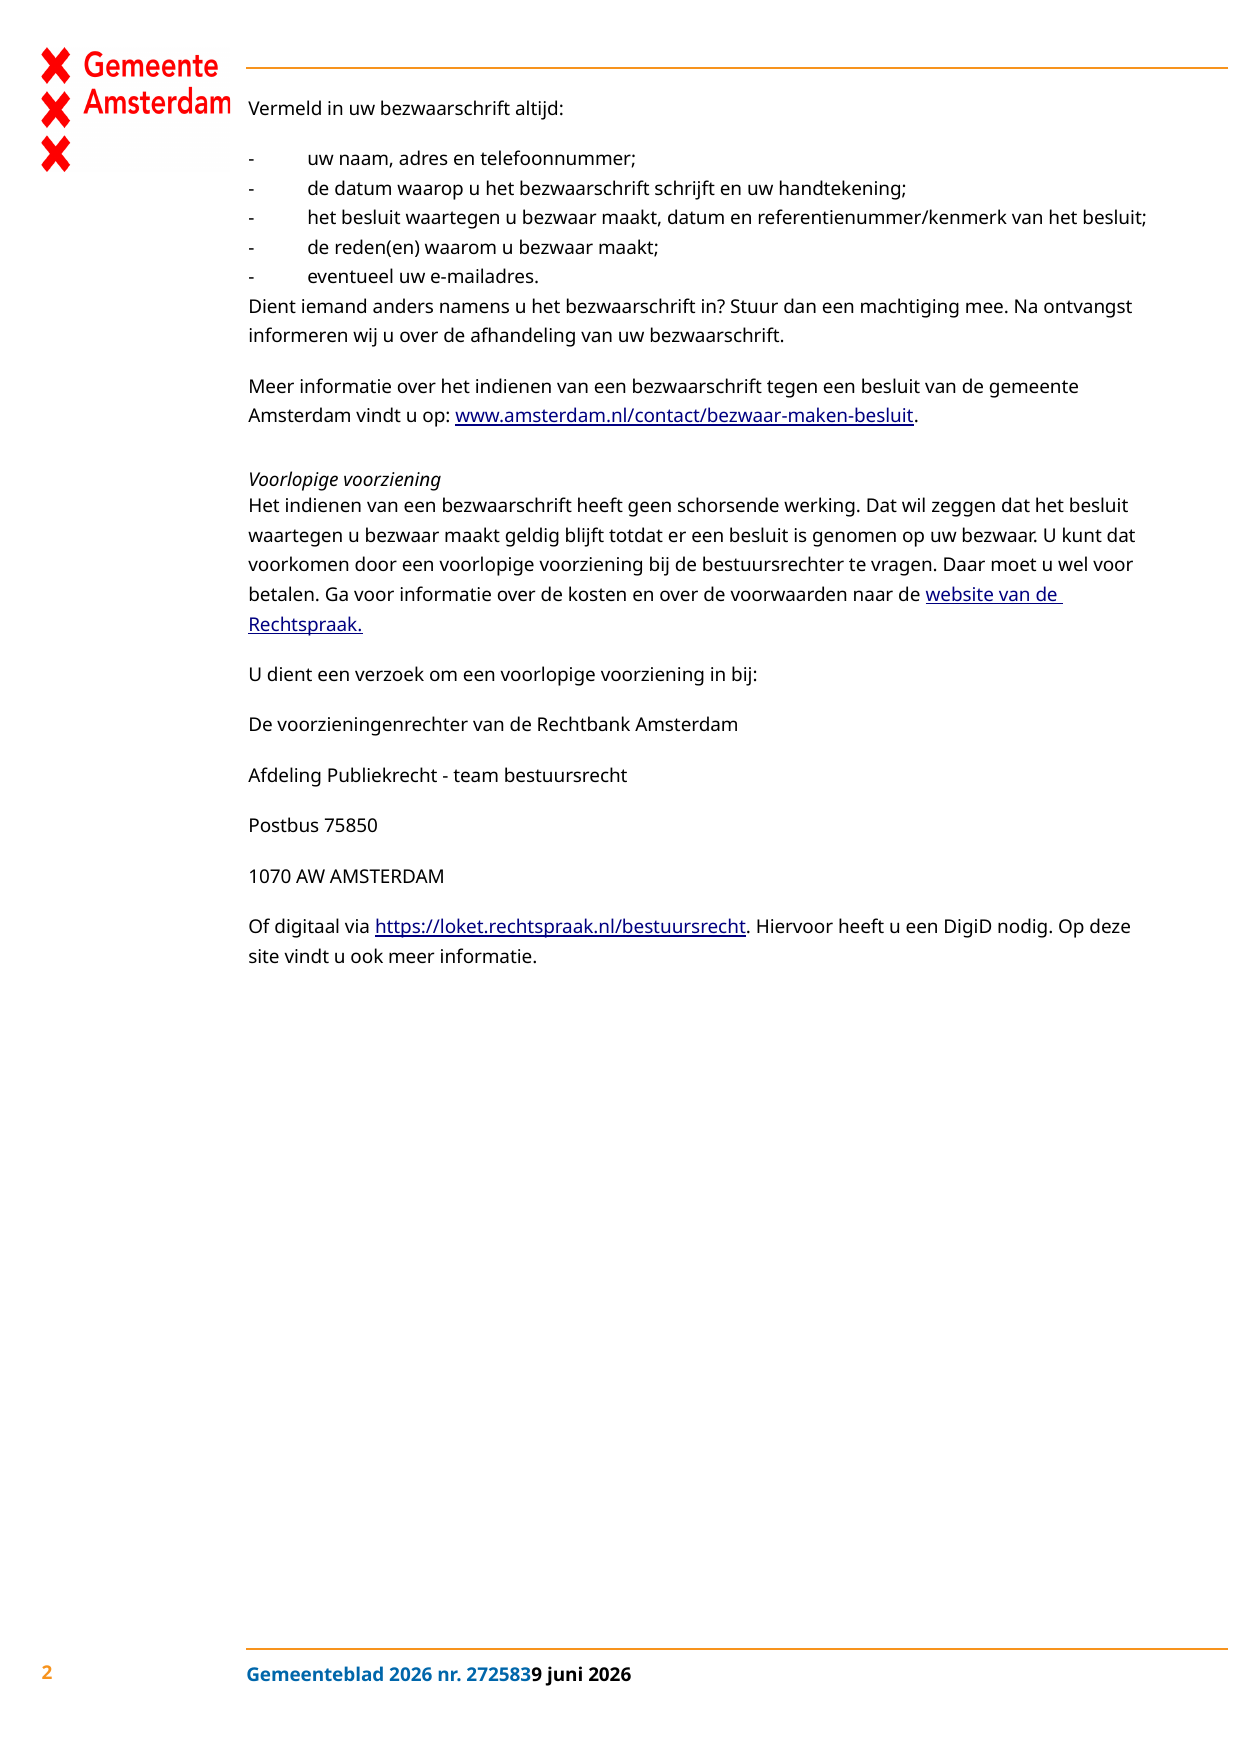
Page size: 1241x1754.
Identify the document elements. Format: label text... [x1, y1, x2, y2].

text Postbus 75850 [248, 812, 1152, 838]
text Dient iemand anders namens u het bezwaarschrift in? Stuur dan een machtiging mee. Na ontvangst informeren wij u over de afhandeling van uw bezwaarschrift. [248, 293, 1152, 348]
list het besluit waartegen u bezwaar maakt, datum en referentienummer/kenmerk van het besluit; [248, 204, 1152, 230]
text Meer informatie over het indienen van een bezwaarschrift tegen een besluit van de gemeente Amsterdam vindt u op: www.amsterdam.nl/contact/bezwaar-maken-besluit. [248, 373, 1152, 428]
list de reden(en) waarom u bezwaar maakt; [248, 234, 1152, 260]
text De voorzieningenrechter van de Rechtbank Amsterdam [248, 712, 1152, 737]
text 1070 AW AMSTERDAM [248, 863, 1152, 888]
text Vermeld in uw bezwaarschrift altijd: [248, 95, 1152, 121]
list de datum waarop u het bezwaarschrift schrijft en uw handtekening; [248, 175, 1152, 201]
text Voorlopige voorziening [248, 467, 1152, 492]
text U dient een verzoek om een voorlopige voorziening in bij: [248, 661, 1152, 687]
text Afdeling Publiekrecht - team bestuursrecht [248, 762, 1152, 788]
text Het indienen van een bezwaarschrift heeft geen schorsende werking. Dat wil zeggen dat het besluit waartegen u bezwaar maakt geldig blijft totdat er een besluit is genomen op uw bezwaar. U kunt dat voorkomen door een voorlopige voorziening bij de bestuursrechter te vragen. Daar moet u wel voor betalen. Ga voor informatie over de kosten en over de voorwaarden naar de website van de Rechtspraak. [248, 492, 1152, 636]
text Of digitaal via https://loket.rechtspraak.nl/bestuursrecht. Hiervoor heeft u een DigiD nodig. Op deze site vindt u ook meer informatie. [248, 913, 1152, 968]
picture [41, 47, 231, 172]
list eventueel uw e-mailadres. [248, 263, 1152, 289]
list uw naam, adres en telefoonnummer; [248, 145, 1152, 171]
